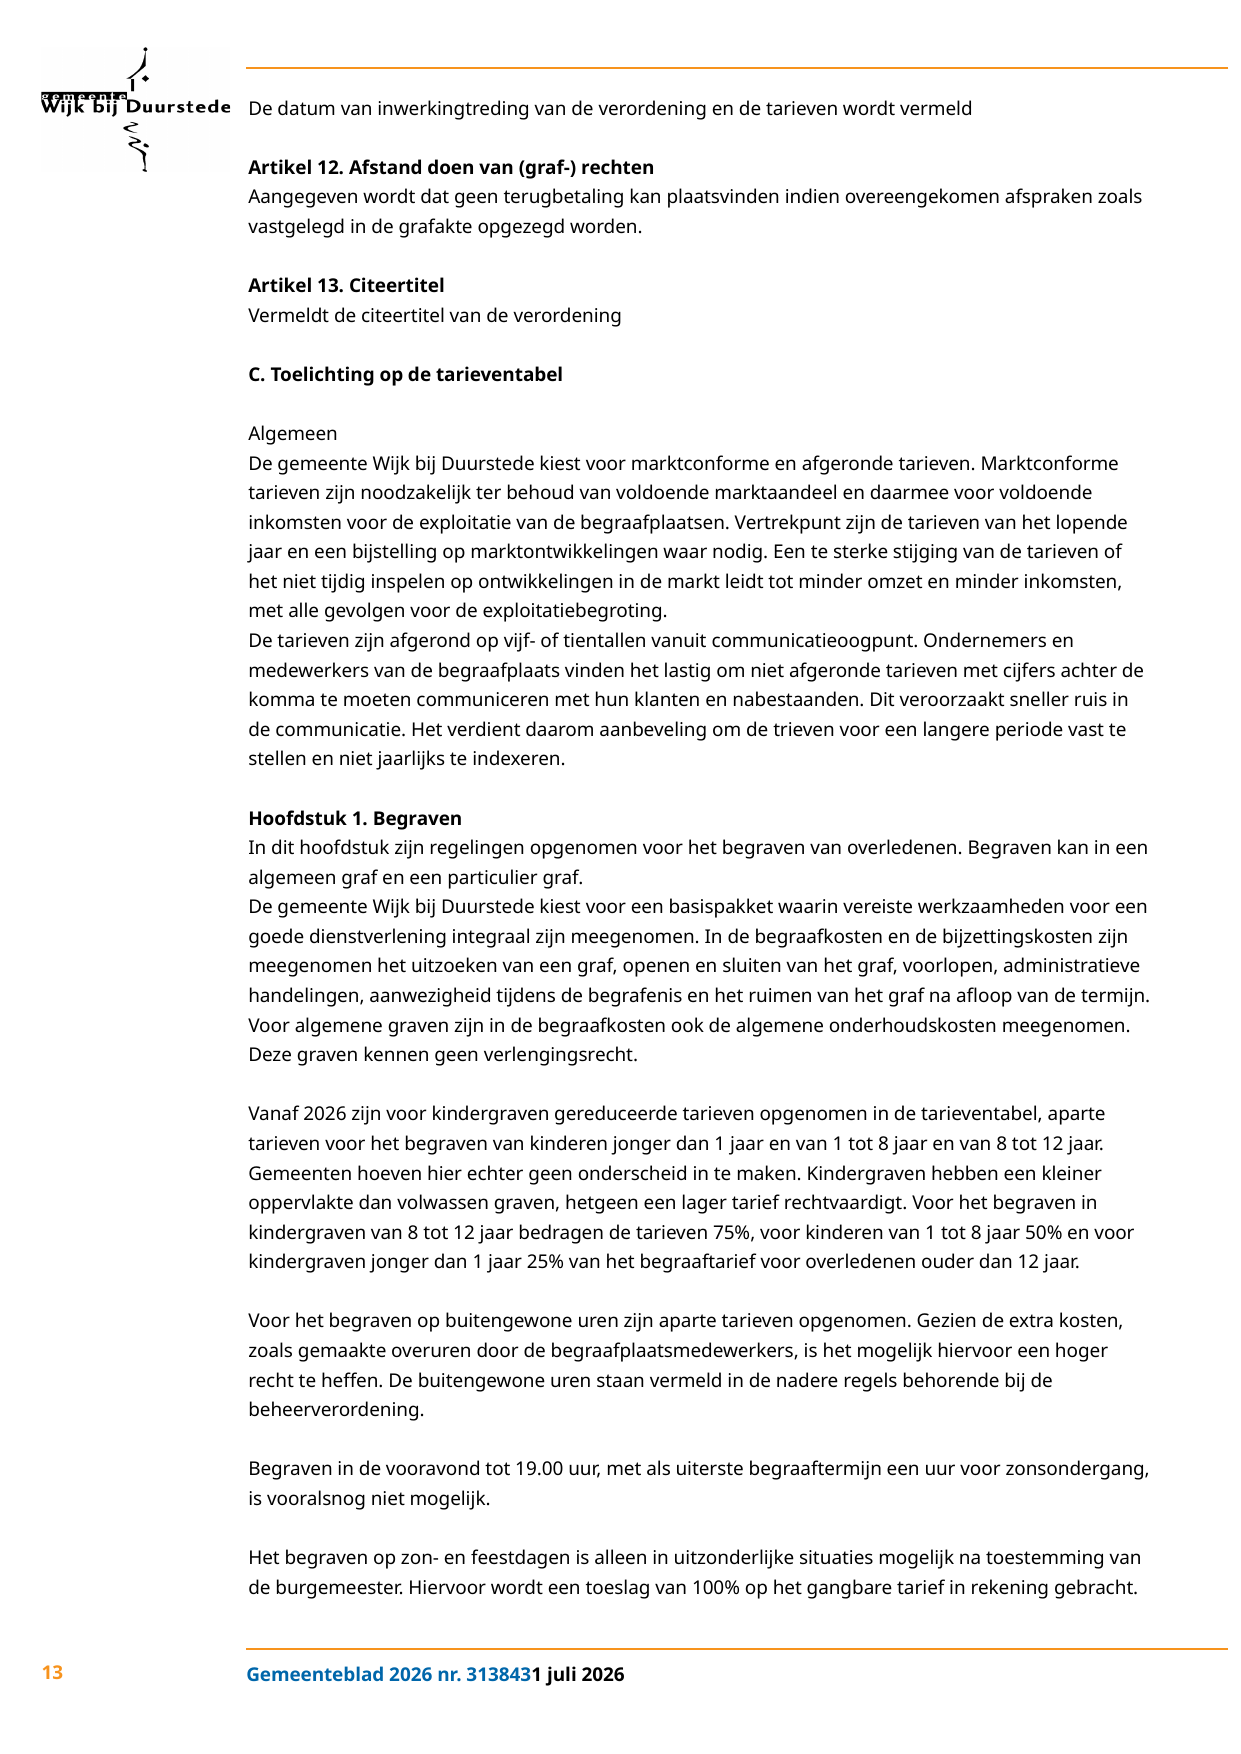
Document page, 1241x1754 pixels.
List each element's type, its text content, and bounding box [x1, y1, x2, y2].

text Voor algemene graven zijn in de begraafkosten ook de algemene onderhoudskosten meegenomen. Deze graven kennen geen verlengingsrecht. [248, 1012, 1152, 1067]
text Begraven in de vooravond tot 19.00 uur, met als uiterste begraaftermijn een uur voor zonsondergang, is vooralsnog niet mogelijk. [248, 1456, 1152, 1511]
text De gemeente Wijk bij Duurstede kiest voor een basispakket waarin vereiste werkzaamheden voor een goede dienstverlening integraal zijn meegenomen. In de begraafkosten en de bijzettingskosten zijn meegenomen het uitzoeken van een graf, openen en sluiten van het graf, voorlopen, administratieve handelingen, aanwezigheid tijdens de begrafenis en het ruimen van het graf na afloop van de termijn. [248, 893, 1152, 1008]
picture [41, 47, 231, 172]
text De tarieven zijn afgerond op vijf- of tientallen vanuit communicatieoogpunt. Ondernemers en medewerkers van de begraafplaats vinden het lastig om niet afgeronde tarieven met cijfers achter de komma te moeten communiceren met hun klanten en nabestaanden. Dit veroorzaakt sneller ruis in de communicatie. Het verdient daarom aanbeveling om de trieven voor een langere periode vast te stellen en niet jaarlijks te indexeren. [248, 627, 1152, 771]
text C. Toelichting op de tarieventabel [248, 361, 1152, 387]
text De datum van inwerkingtreding van de verordening en de tarieven wordt vermeld [248, 95, 1152, 121]
text Hoofdstuk 1. Begraven [248, 805, 1152, 831]
text Artikel 12. Afstand doen van (graf-) rechten [248, 154, 1152, 180]
text Voor het begraven op buitengewone uren zijn aparte tarieven opgenomen. Gezien de extra kosten, zoals gemaakte overuren door de begraafplaatsmedewerkers, is het mogelijk hiervoor een hoger recht te heffen. De buitengewone uren staan vermeld in de nadere regels behorende bij de beheerverordening. [248, 1308, 1152, 1422]
text Vanaf 2026 zijn voor kindergraven gereduceerde tarieven opgenomen in de tarieventabel, aparte tarieven voor het begraven van kinderen jonger dan 1 jaar en van 1 tot 8 jaar en van 8 tot 12 jaar. Gemeenten hoeven hier echter geen onderscheid in te maken. Kindergraven hebben een kleiner oppervlakte dan volwassen graven, hetgeen een lager tarief rechtvaardigt. Voor het begraven in kindergraven van 8 tot 12 jaar bedragen de tarieven 75%, voor kinderen van 1 tot 8 jaar 50% en voor kindergraven jonger dan 1 jaar 25% van het begraaftarief voor overledenen ouder dan 12 jaar. [248, 1101, 1152, 1274]
text Vermeldt de citeertitel van de verordening [248, 302, 1152, 328]
text In dit hoofdstuk zijn regelingen opgenomen voor het begraven van overledenen. Begraven kan in een algemeen graf en een particulier graf. [248, 834, 1152, 890]
text Artikel 13. Citeertitel [248, 272, 1152, 298]
text Aangegeven wordt dat geen terugbetaling kan plaatsvinden indien overeengekomen afspraken zoals vastgelegd in de grafakte opgezegd worden. [248, 183, 1152, 239]
text Het begraven op zon- en feestdagen is alleen in uitzonderlijke situaties mogelijk na toestemming van de burgemeester. Hiervoor wordt een toeslag van 100% op het gangbare tarief in rekening gebracht. [248, 1544, 1152, 1600]
text Algemeen [248, 420, 1152, 446]
text De gemeente Wijk bij Duurstede kiest voor marktconforme en afgeronde tarieven. Marktconforme tarieven zijn noodzakelijk ter behoud van voldoende marktaandeel en daarmee voor voldoende inkomsten voor de exploitatie van de begraafplaatsen. Vertrekpunt zijn de tarieven van het lopende jaar en een bijstelling op marktontwikkelingen waar nodig. Een te sterke stijging van de tarieven of het niet tijdig inspelen op ontwikkelingen in de markt leidt tot minder omzet en minder inkomsten, met alle gevolgen voor de exploitatiebegroting. [248, 450, 1152, 623]
